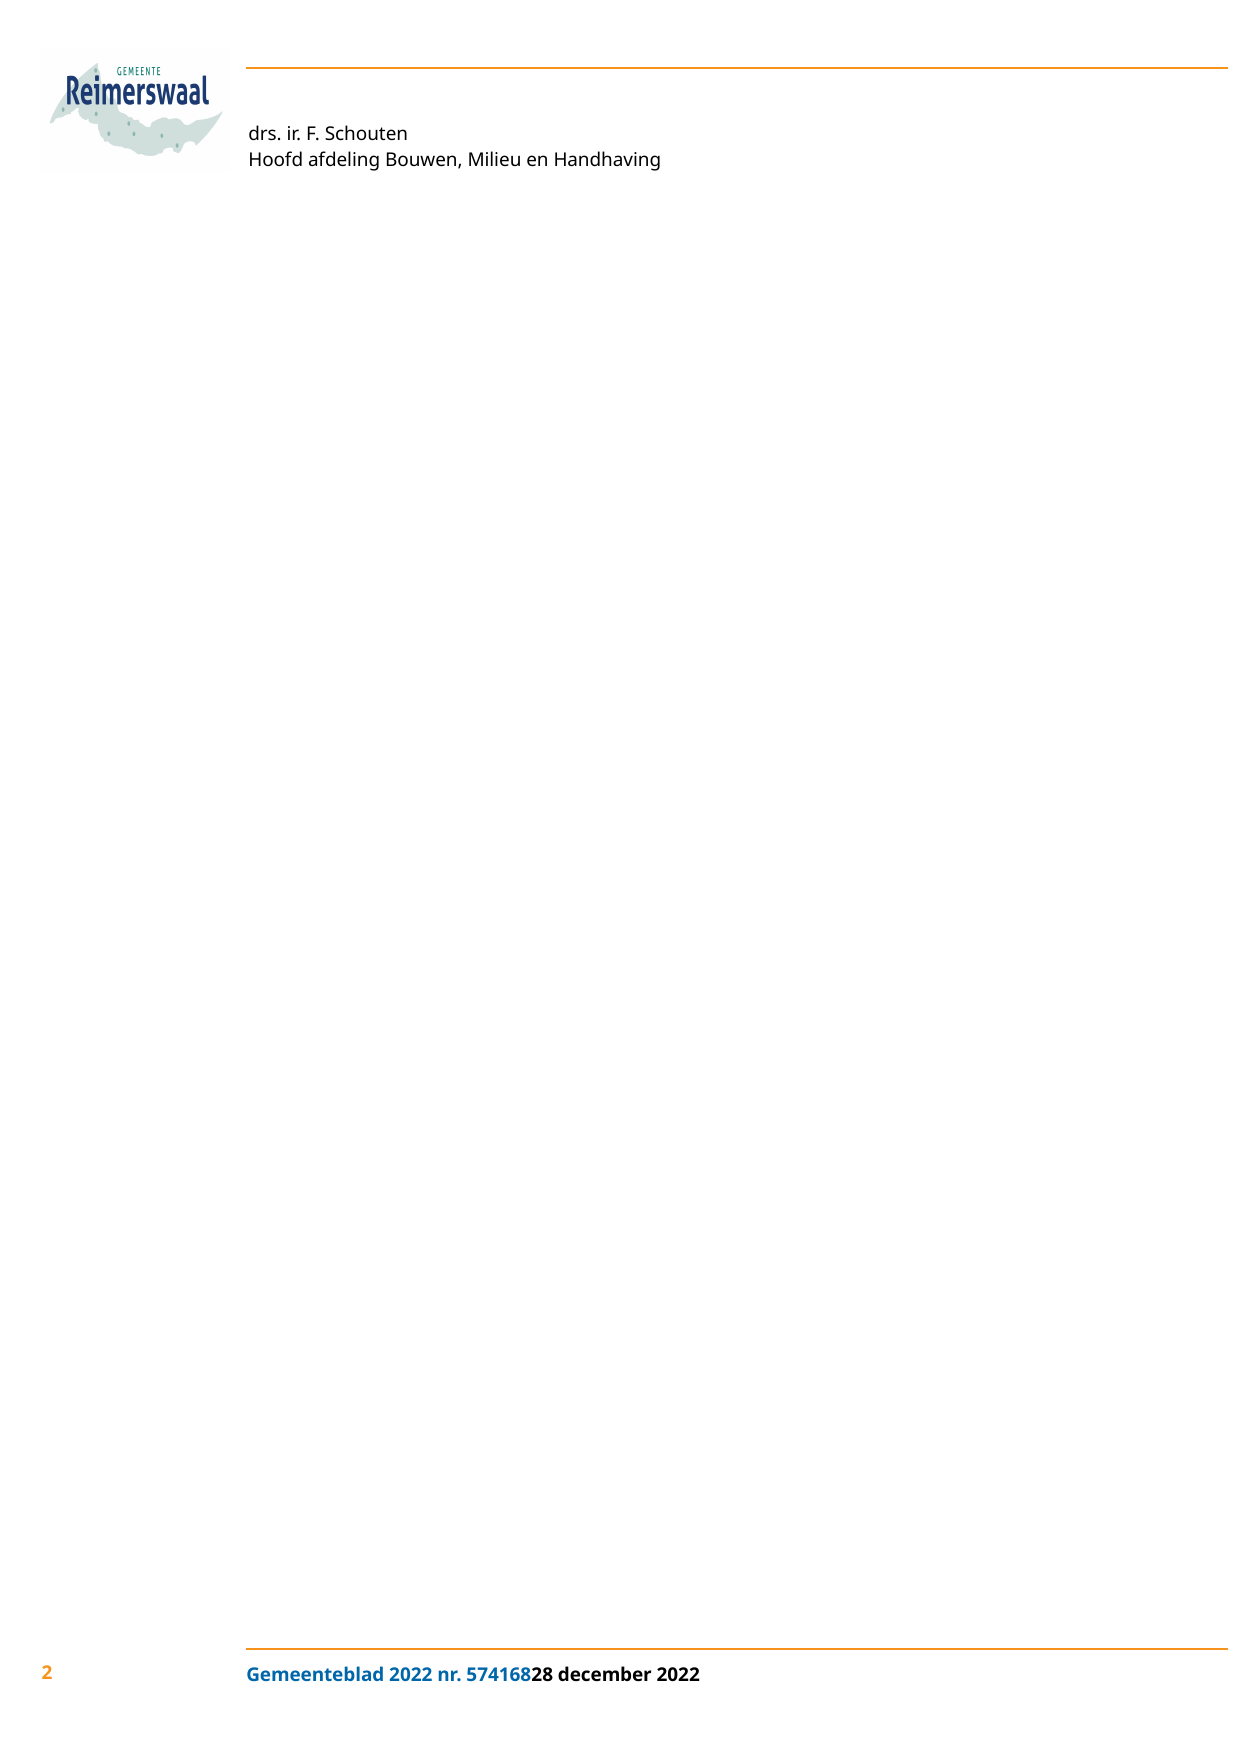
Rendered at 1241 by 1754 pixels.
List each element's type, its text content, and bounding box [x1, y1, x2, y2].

picture [41, 47, 231, 172]
text drs. ir. F. Schouten [248, 121, 1152, 146]
text Hoofd afdeling Bouwen, Milieu en Handhaving [248, 146, 1152, 172]
